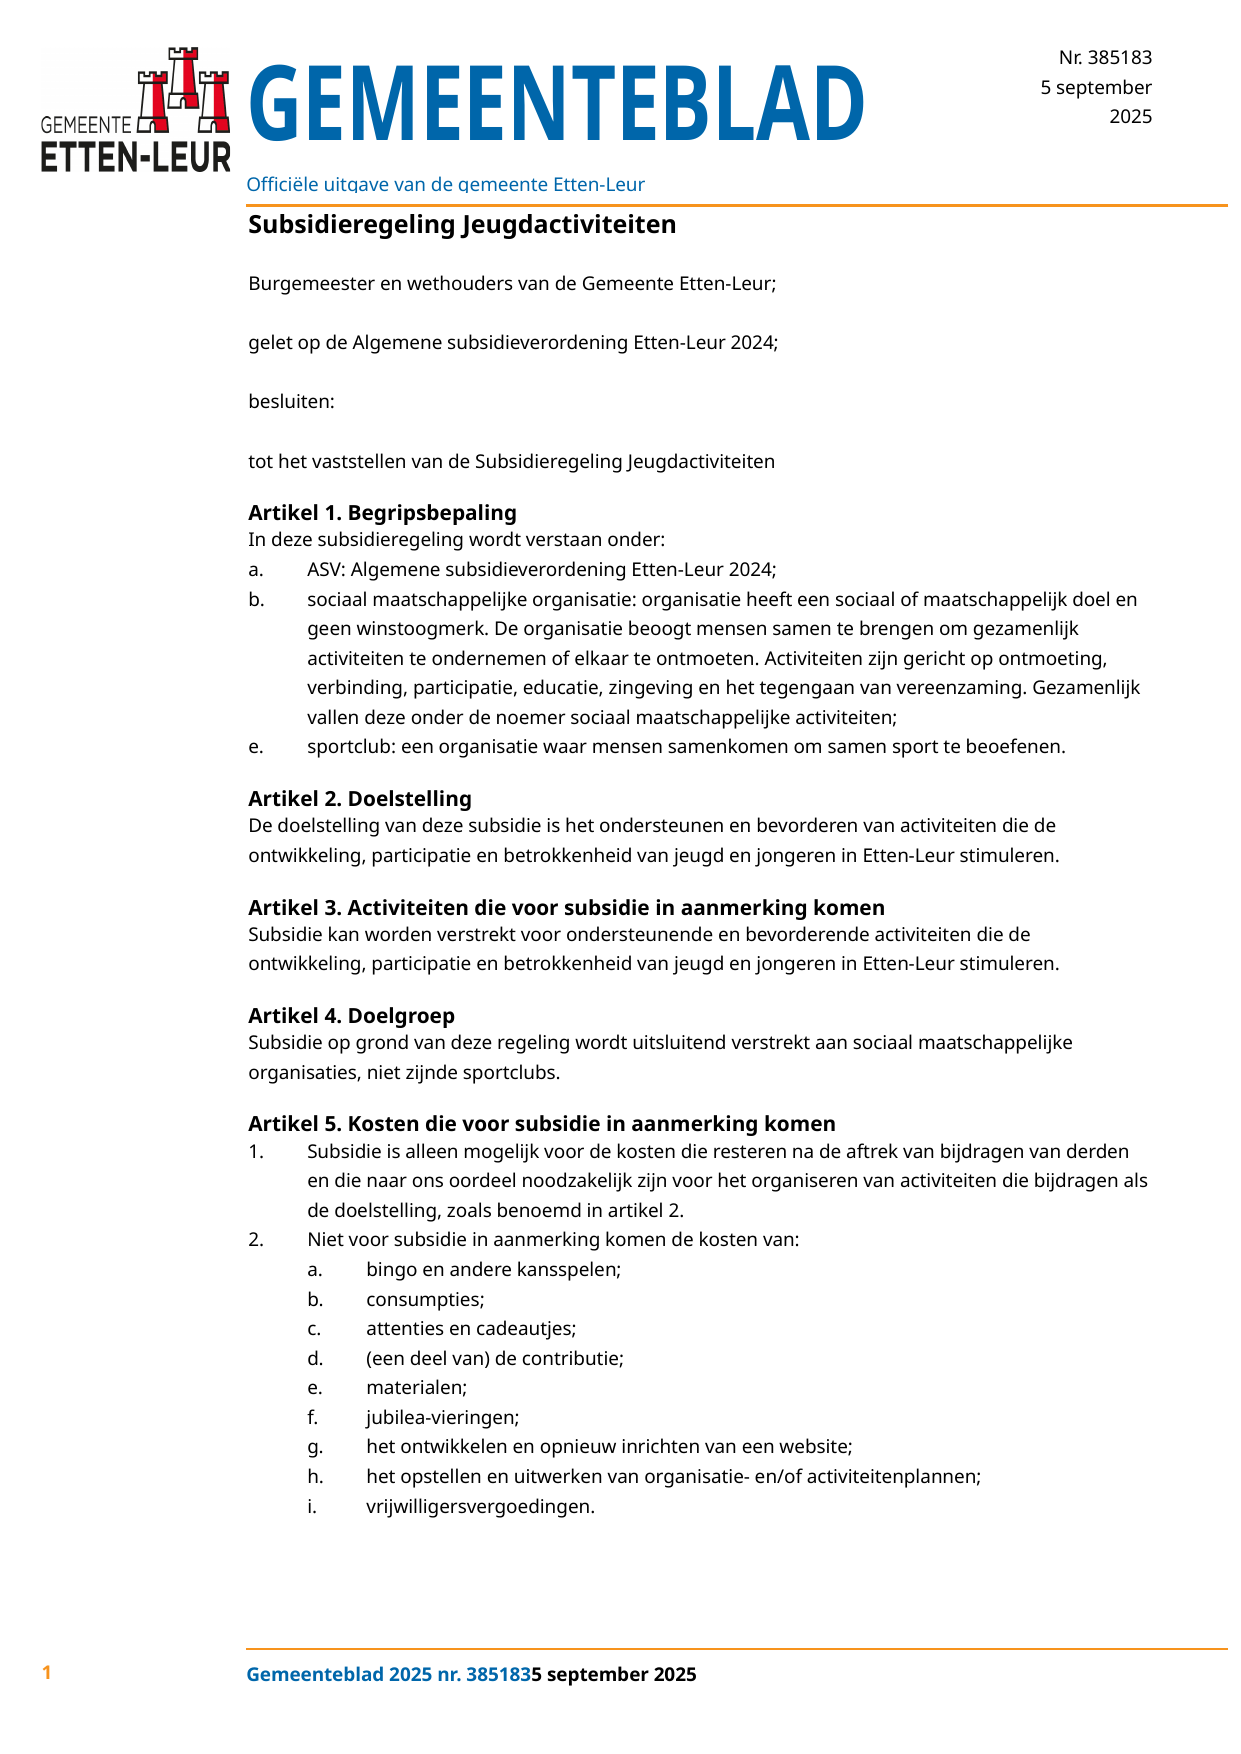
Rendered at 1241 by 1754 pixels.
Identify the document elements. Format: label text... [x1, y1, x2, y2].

text Artikel 2. Doelstelling [248, 784, 1152, 813]
list jubilea-vieringen; [307, 1404, 1152, 1430]
list bingo en andere kansspelen; [307, 1256, 1152, 1282]
text Artikel 1. Begripsbepaling [248, 498, 1152, 527]
text gelet op de Algemene subsidieverordening Etten-Leur 2024; [248, 329, 1152, 355]
list (een deel van) de contributie; [307, 1345, 1152, 1371]
text Burgemeester en wethouders van de Gemeente Etten-Leur; [248, 270, 1152, 296]
list het ontwikkelen en opnieuw inrichten van een website; [307, 1434, 1152, 1459]
list vrijwilligersvergoedingen. [307, 1493, 1152, 1519]
text In deze subsidieregeling wordt verstaan onder: [248, 527, 1152, 552]
list sportclub: een organisatie waar mensen samenkomen om samen sport te beoefenen. [248, 734, 1152, 759]
list materialen; [307, 1374, 1152, 1400]
picture [41, 47, 231, 172]
text Subsidieregeling Jeugdactiviteiten [248, 207, 1152, 241]
list consumpties; [307, 1286, 1152, 1312]
list attenties en cadeautjes; [307, 1315, 1152, 1341]
list Niet voor subsidie in aanmerking komen de kosten van: [248, 1227, 1152, 1252]
text Artikel 5. Kosten die voor subsidie in aanmerking komen [248, 1109, 1152, 1138]
list ASV: Algemene subsidieverordening Etten-Leur 2024; [248, 556, 1152, 582]
text Artikel 3. Activiteiten die voor subsidie in aanmerking komen [248, 893, 1152, 921]
list Subsidie is alleen mogelijk voor de kosten die resteren na de aftrek van bijdragen van derden en die naar ons oordeel noodzakelijk zijn voor het organiseren van activiteiten die bijdragen als de doelstelling, zoals benoemd in artikel 2. [248, 1138, 1152, 1223]
text Subsidie kan worden verstrekt voor ondersteunende en bevorderende activiteiten die de ontwikkeling, participatie en betrokkenheid van jeugd en jongeren in Etten-Leur stimuleren. [248, 921, 1152, 976]
text Artikel 4. Doelgroep [248, 1001, 1152, 1029]
text De doelstelling van deze subsidie is het ondersteunen en bevorderen van activiteiten die de ontwikkeling, participatie en betrokkenheid van jeugd en jongeren in Etten-Leur stimuleren. [248, 813, 1152, 868]
text tot het vaststellen van de Subsidieregeling Jeugdactiviteiten [248, 448, 1152, 473]
text besluiten: [248, 389, 1152, 414]
list sociaal maatschappelijke organisatie: organisatie heeft een sociaal of maatschappelijk doel en geen winstoogmerk. De organisatie beoogt mensen samen te brengen om gezamenlijk activiteiten te ondernemen of elkaar te ontmoeten. Activiteiten zijn gericht op ontmoeting, verbinding, participatie, educatie, zingeving en het tegengaan van vereenzaming. Gezamenlijk vallen deze onder de noemer sociaal maatschappelijke activiteiten; [248, 586, 1152, 730]
list het opstellen en uitwerken van organisatie- en/of activiteitenplannen; [307, 1463, 1152, 1489]
text Subsidie op grond van deze regeling wordt uitsluitend verstrekt aan sociaal maatschappelijke organisaties, niet zijnde sportclubs. [248, 1029, 1152, 1085]
